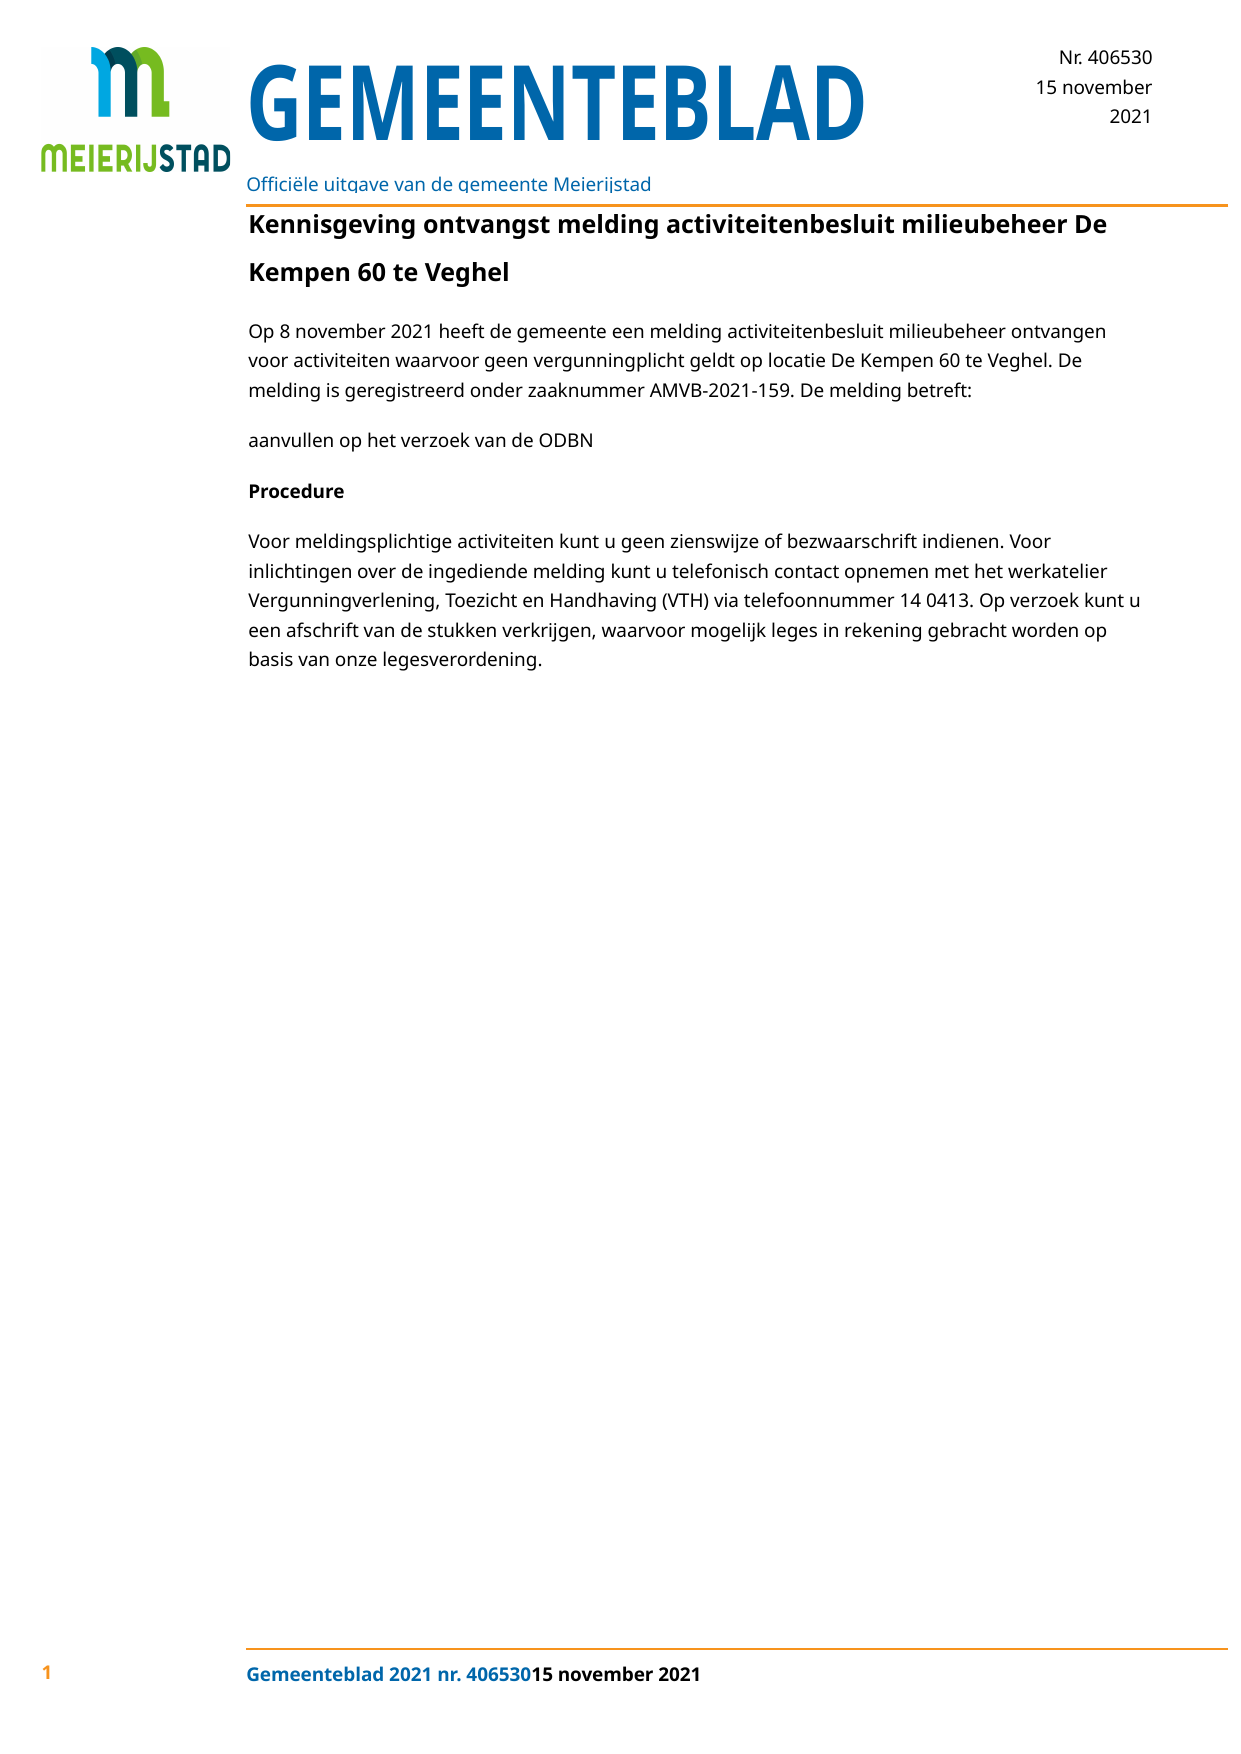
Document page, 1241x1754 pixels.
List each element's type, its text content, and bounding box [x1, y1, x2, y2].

text Op 8 november 2021 heeft de gemeente een melding activiteitenbesluit milieubeheer ontvangen voor activiteiten waarvoor geen vergunningplicht geldt op locatie De Kempen 60 te Veghel. De melding is geregistreerd onder zaaknummer AMVB-2021-159. De melding betreft: [248, 318, 1152, 403]
text Kennisgeving ontvangst melding activiteitenbesluit milieubeheer De Kempen 60 te Veghel [248, 207, 1152, 288]
picture [41, 47, 231, 172]
text Voor meldingsplichtige activiteiten kunt u geen zienswijze of bezwaarschrift indienen. Voor inlichtingen over de ingediende melding kunt u telefonisch contact opnemen met het werkatelier Vergunningverlening, Toezicht en Handhaving (VTH) via telefoonnummer 14 0413. Op verzoek kunt u een afschrift van de stukken verkrijgen, waarvoor mogelijk leges in rekening gebracht worden op basis van onze legesverordening. [248, 528, 1152, 672]
text aanvullen op het verzoek van de ODBN [248, 427, 1152, 453]
text Procedure [248, 478, 1152, 504]
